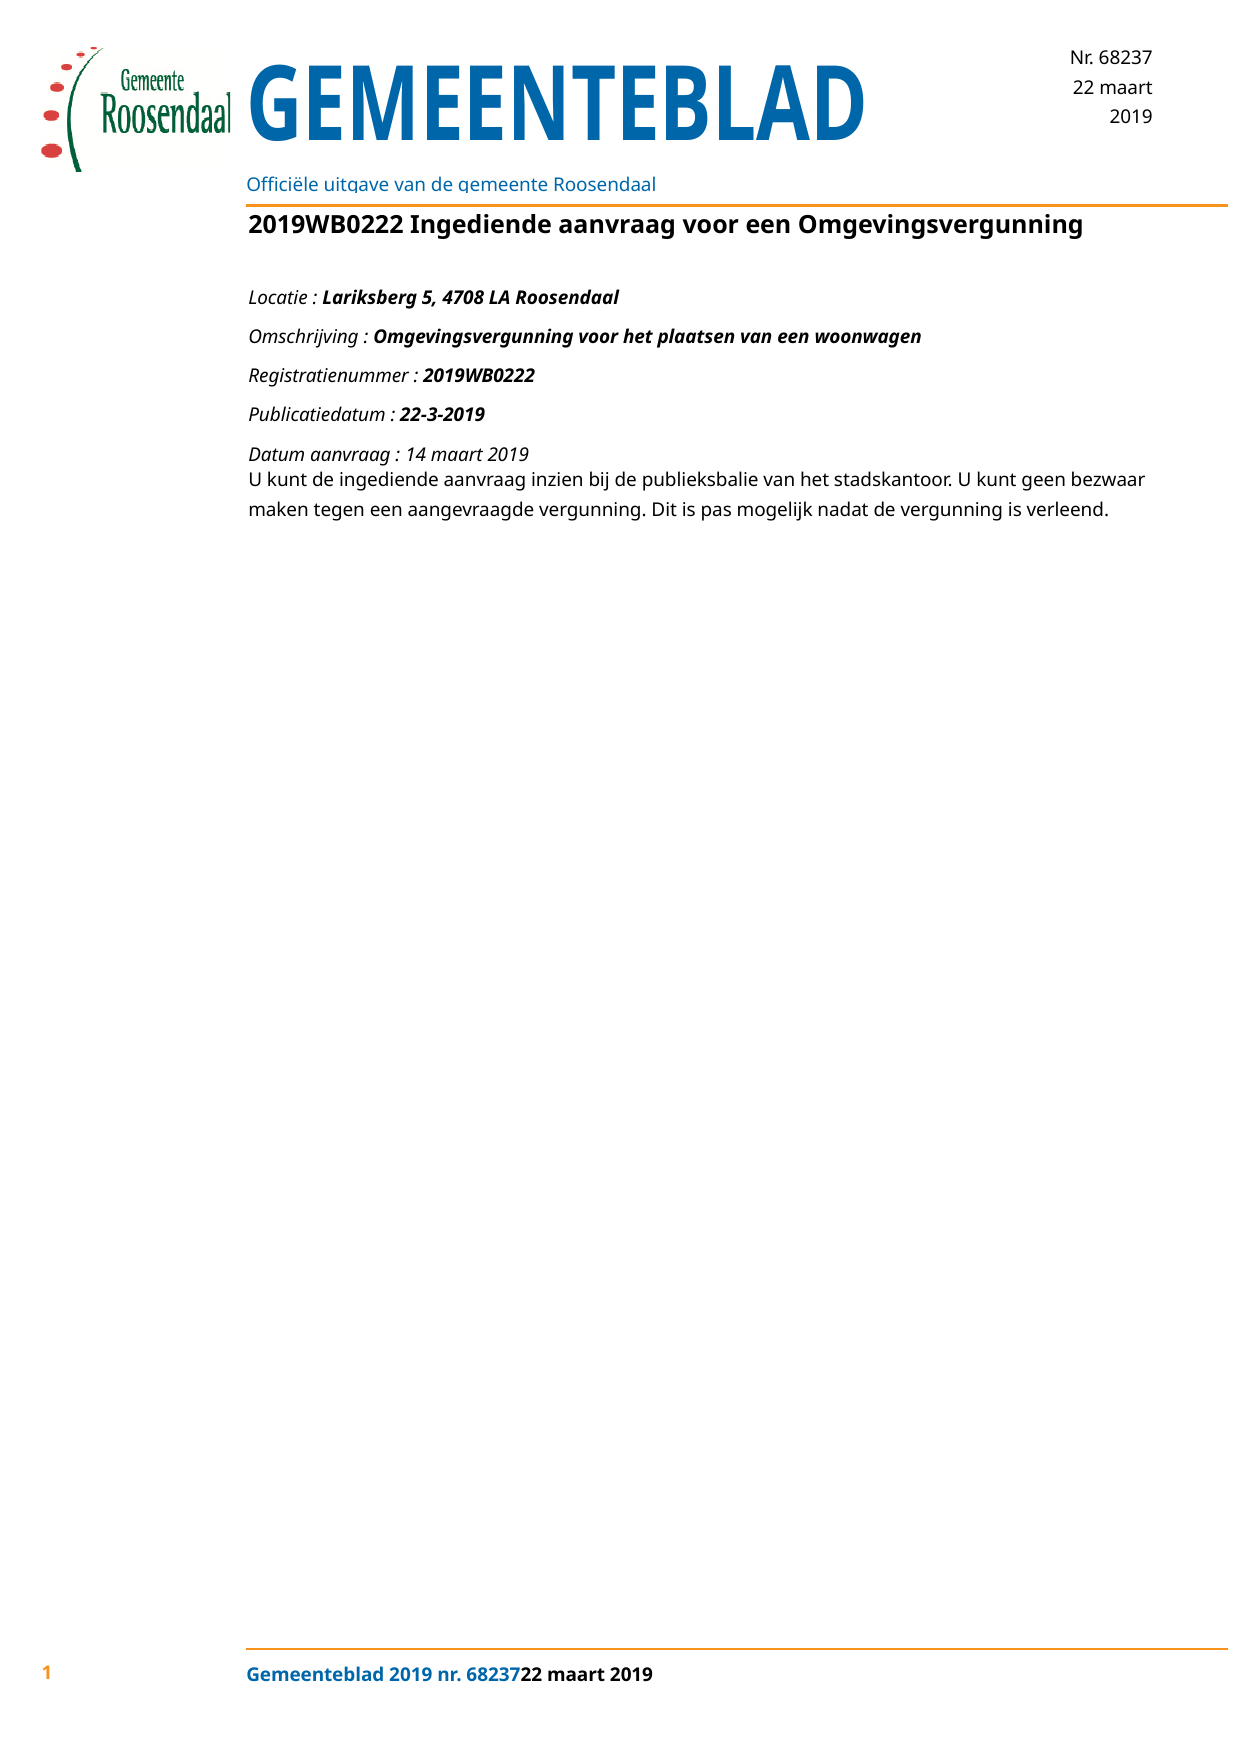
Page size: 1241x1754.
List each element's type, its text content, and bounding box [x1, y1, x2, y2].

picture [41, 47, 231, 172]
text U kunt de ingediende aanvraag inzien bij de publieksbalie van het stadskantoor. U kunt geen bezwaar maken tegen een aangevraagde vergunning. Dit is pas mogelijk nadat de vergunning is verleend. [248, 467, 1152, 522]
text Publicatiedatum : 22-3-2019 [248, 402, 1152, 427]
text Omschrijving : Omgevingsvergunning voor het plaatsen van een woonwagen [248, 323, 1152, 349]
text 2019WB0222 Ingediende aanvraag voor een Omgevingsvergunning [248, 207, 1152, 241]
text Registratienummer : 2019WB0222 [248, 362, 1152, 388]
text Locatie : Lariksberg 5, 4708 LA Roosendaal [248, 284, 1152, 309]
text Datum aanvraag : 14 maart 2019 [248, 441, 1152, 467]
